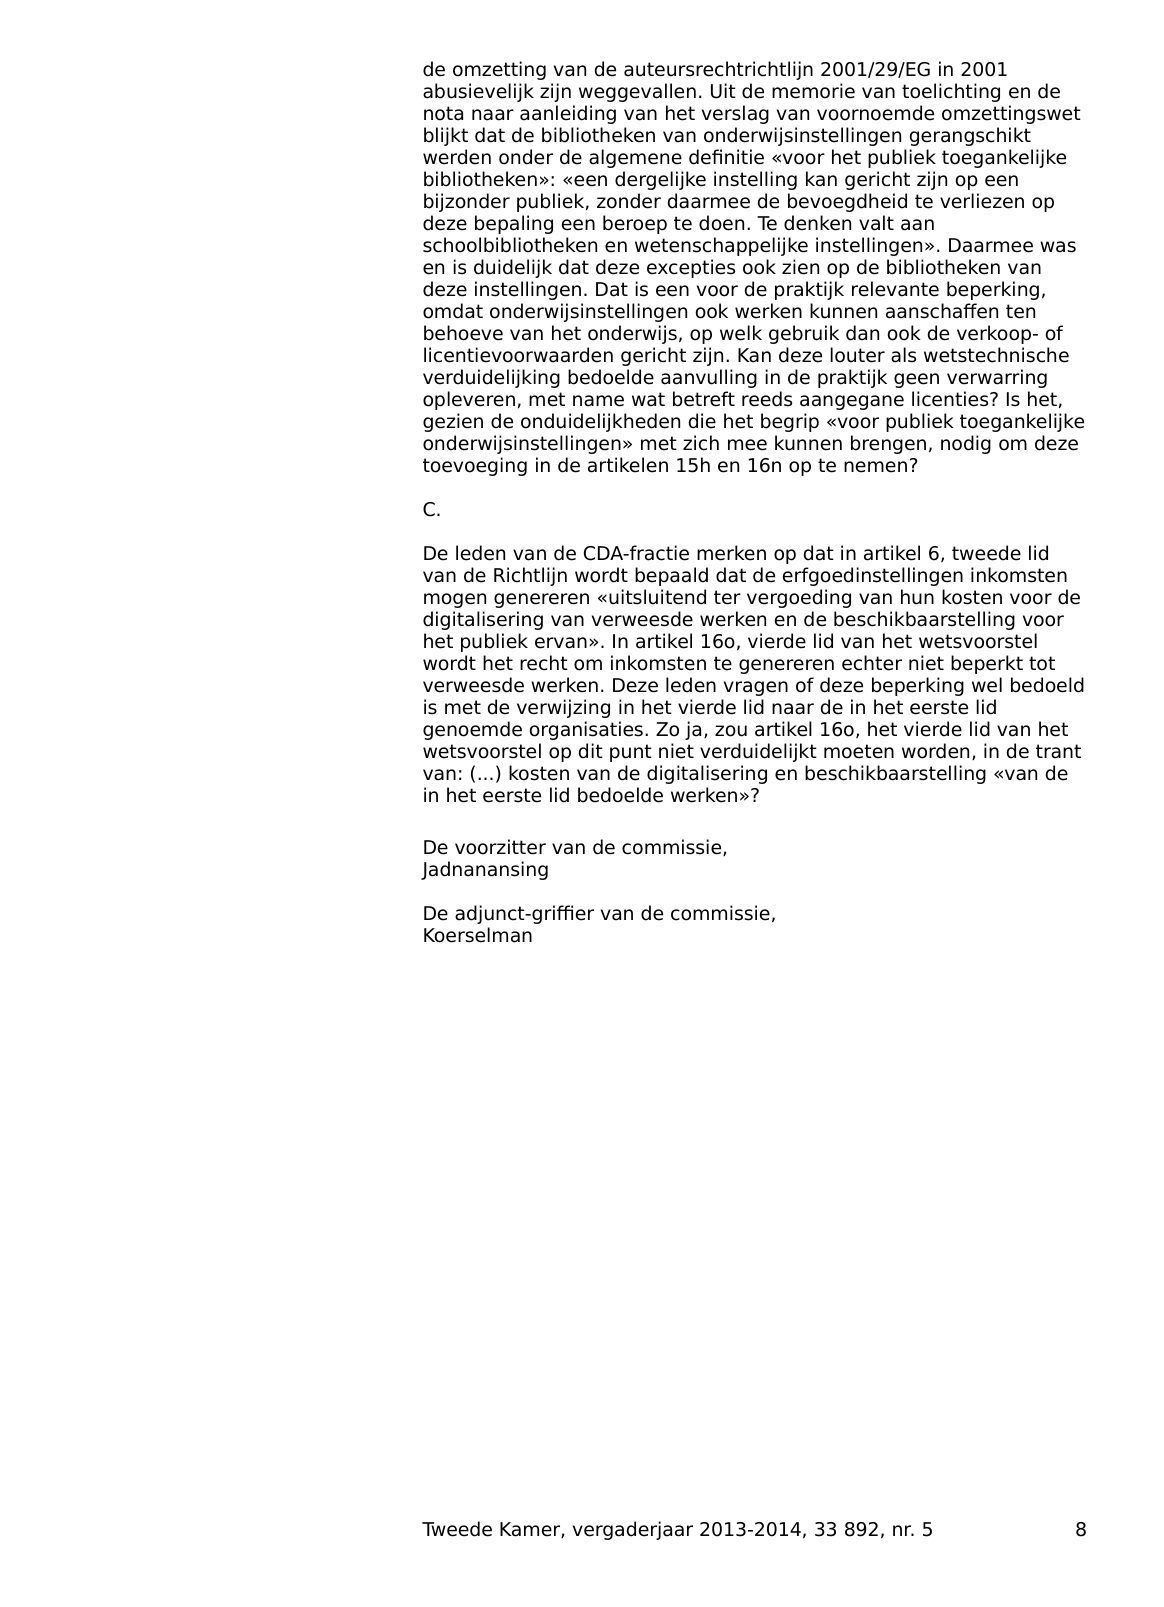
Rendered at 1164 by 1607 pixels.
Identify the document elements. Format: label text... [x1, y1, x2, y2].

text de omzetting van de auteursrechtrichtlijn 2001/29/EG in 2001 abusievelijk zijn weggevallen. Uit de memorie van toelichting en de nota naar aanleiding van het verslag van voornoemde omzettingswet blijkt dat de bibliotheken van onderwijsinstellingen gerangschikt werden onder de algemene definitie «voor het publiek toegankelijke bibliotheken»: «een dergelijke instelling kan gericht zijn op een bijzonder publiek, zonder daarmee de bevoegdheid te verliezen op deze bepaling een beroep te doen. Te denken valt aan schoolbibliotheken en wetenschappelijke instellingen». Daarmee was en is duidelijk dat deze excepties ook zien op de bibliotheken van deze instellingen. Dat is een voor de praktijk relevante beperking, omdat onderwijsinstellingen ook werken kunnen aanschaffen ten behoeve van het onderwijs, op welk gebruik dan ook de verkoop- of licentievoorwaarden gericht zijn. Kan deze louter als wetstechnische verduidelijking bedoelde aanvulling in de praktijk geen verwarring opleveren, met name wat betreft reeds aangegane licenties? Is het, gezien de onduidelijkheden die het begrip «voor publiek toegankelijke onderwijsinstellingen» met zich mee kunnen brengen, nodig om deze toevoeging in de artikelen 15h en 16n op te nemen? [422, 59, 1087, 477]
text De leden van de CDA-fractie merken op dat in artikel 6, tweede lid van de Richtlijn wordt bepaald dat de erfgoedinstellingen inkomsten mogen genereren «uitsluitend ter vergoeding van hun kosten voor de digitalisering van verweesde werken en de beschikbaarstelling voor het publiek ervan». In artikel 16o, vierde lid van het wetsvoorstel wordt het recht om inkomsten te genereren echter niet beperkt tot verweesde werken. Deze leden vragen of deze beperking wel bedoeld is met de verwijzing in het vierde lid naar de in het eerste lid genoemde organisaties. Zo ja, zou artikel 16o, het vierde lid van het wetsvoorstel op dit punt niet verduidelijkt moeten worden, in de trant van: (...) kosten van de digitalisering en beschikbaarstelling «van de in het eerste lid bedoelde werken»? [422, 543, 1087, 807]
subtitle C. [422, 499, 1087, 521]
text De adjunct-griffier van de commissie, Koerselman [422, 903, 1087, 947]
text De voorzitter van de commissie, Jadnanansing [422, 837, 1087, 881]
